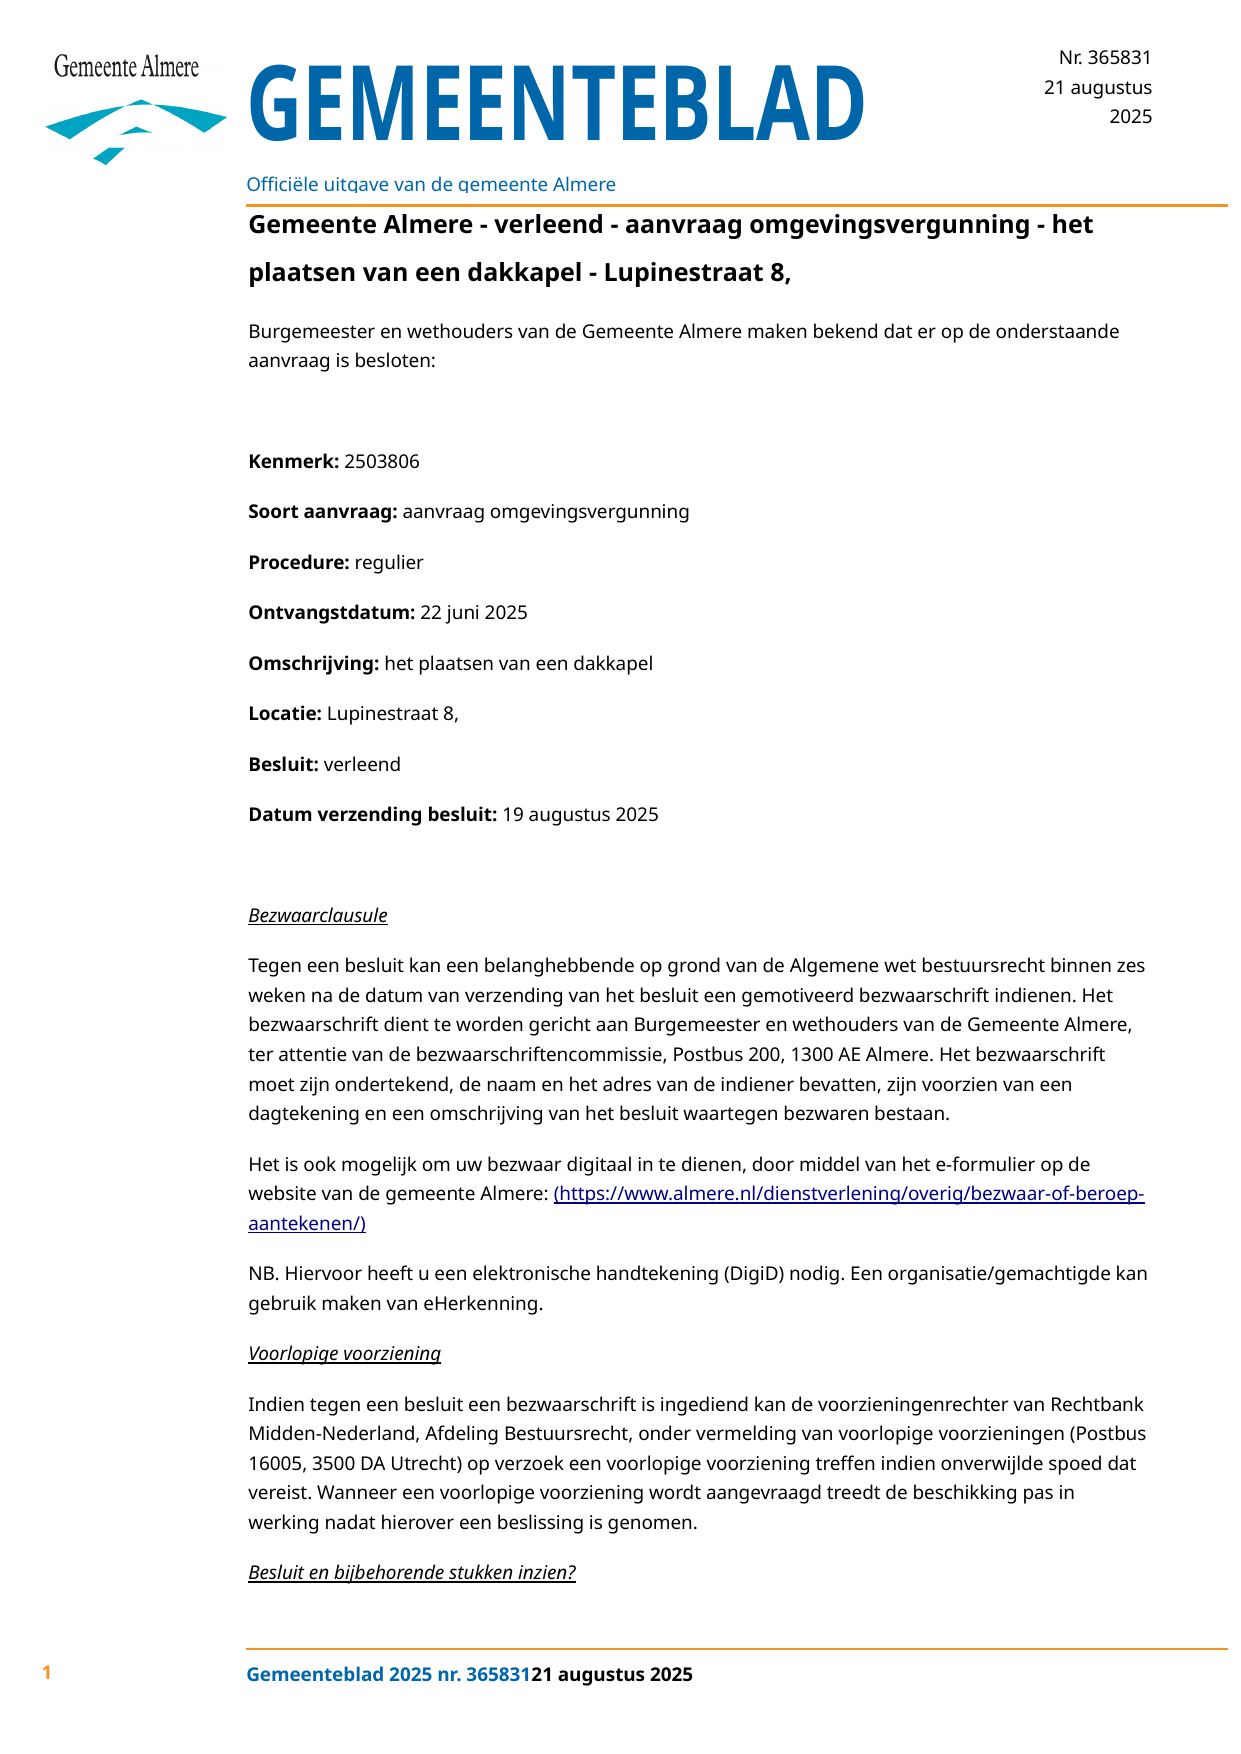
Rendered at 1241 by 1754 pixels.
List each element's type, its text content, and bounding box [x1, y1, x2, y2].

text Voorlopige voorziening [248, 1340, 1152, 1366]
text Bezwaarclausule [248, 902, 1152, 928]
text Ontvangstdatum: 22 juni 2025 [248, 599, 1152, 625]
text Datum verzending besluit: 19 augustus 2025 [248, 801, 1152, 827]
text Het is ook mogelijk om uw bezwaar digitaal in te dienen, door middel van het e-formulier op de website van de gemeente Almere: (https://www.almere.nl/dienstverlening/overig/bezwaar-of-beroep-aantekenen/) [248, 1151, 1152, 1236]
text Procedure: regulier [248, 549, 1152, 575]
text Gemeente Almere - verleend - aanvraag omgevingsvergunning - het plaatsen van een dakkapel - Lupinestraat 8, [248, 207, 1152, 288]
text Besluit: verleend [248, 751, 1152, 777]
text Kenmerk: 2503806 [248, 448, 1152, 474]
text NB. Hiervoor heeft u een elektronische handtekening (DigiD) nodig. Een organisatie/gemachtigde kan gebruik maken van eHerkenning. [248, 1260, 1152, 1316]
text Tegen een besluit kan een belanghebbende op grond van de Algemene wet bestuursrecht binnen zes weken na de datum van verzending van het besluit een gemotiveerd bezwaarschrift indienen. Het bezwaarschrift dient te worden gericht aan Burgemeester en wethouders van de Gemeente Almere, ter attentie van de bezwaarschriftencommissie, Postbus 200, 1300 AE Almere. Het bezwaarschrift moet zijn ondertekend, de naam en het adres van de indiener bevatten, zijn voorzien van een dagtekening en een omschrijving van het besluit waartegen bezwaren bestaan. [248, 952, 1152, 1126]
text Locatie: Lupinestraat 8, [248, 700, 1152, 726]
text Besluit en bijbehorende stukken inzien? [248, 1559, 1152, 1585]
picture [41, 47, 231, 172]
text Soort aanvraag: aanvraag omgevingsvergunning [248, 499, 1152, 524]
text Burgemeester en wethouders van de Gemeente Almere maken bekend dat er op de onderstaande aanvraag is besloten: [248, 318, 1152, 373]
text Indien tegen een besluit een bezwaarschrift is ingediend kan de voorzieningenrechter van Rechtbank Midden-Nederland, Afdeling Bestuursrecht, onder vermelding van voorlopige voorzieningen (Postbus 16005, 3500 DA Utrecht) op verzoek een voorlopige voorziening treffen indien onverwijlde spoed dat vereist. Wanneer een voorlopige voorziening wordt aangevraagd treedt de beschikking pas in werking nadat hierover een beslissing is genomen. [248, 1391, 1152, 1535]
text Omschrijving: het plaatsen van een dakkapel [248, 650, 1152, 676]
